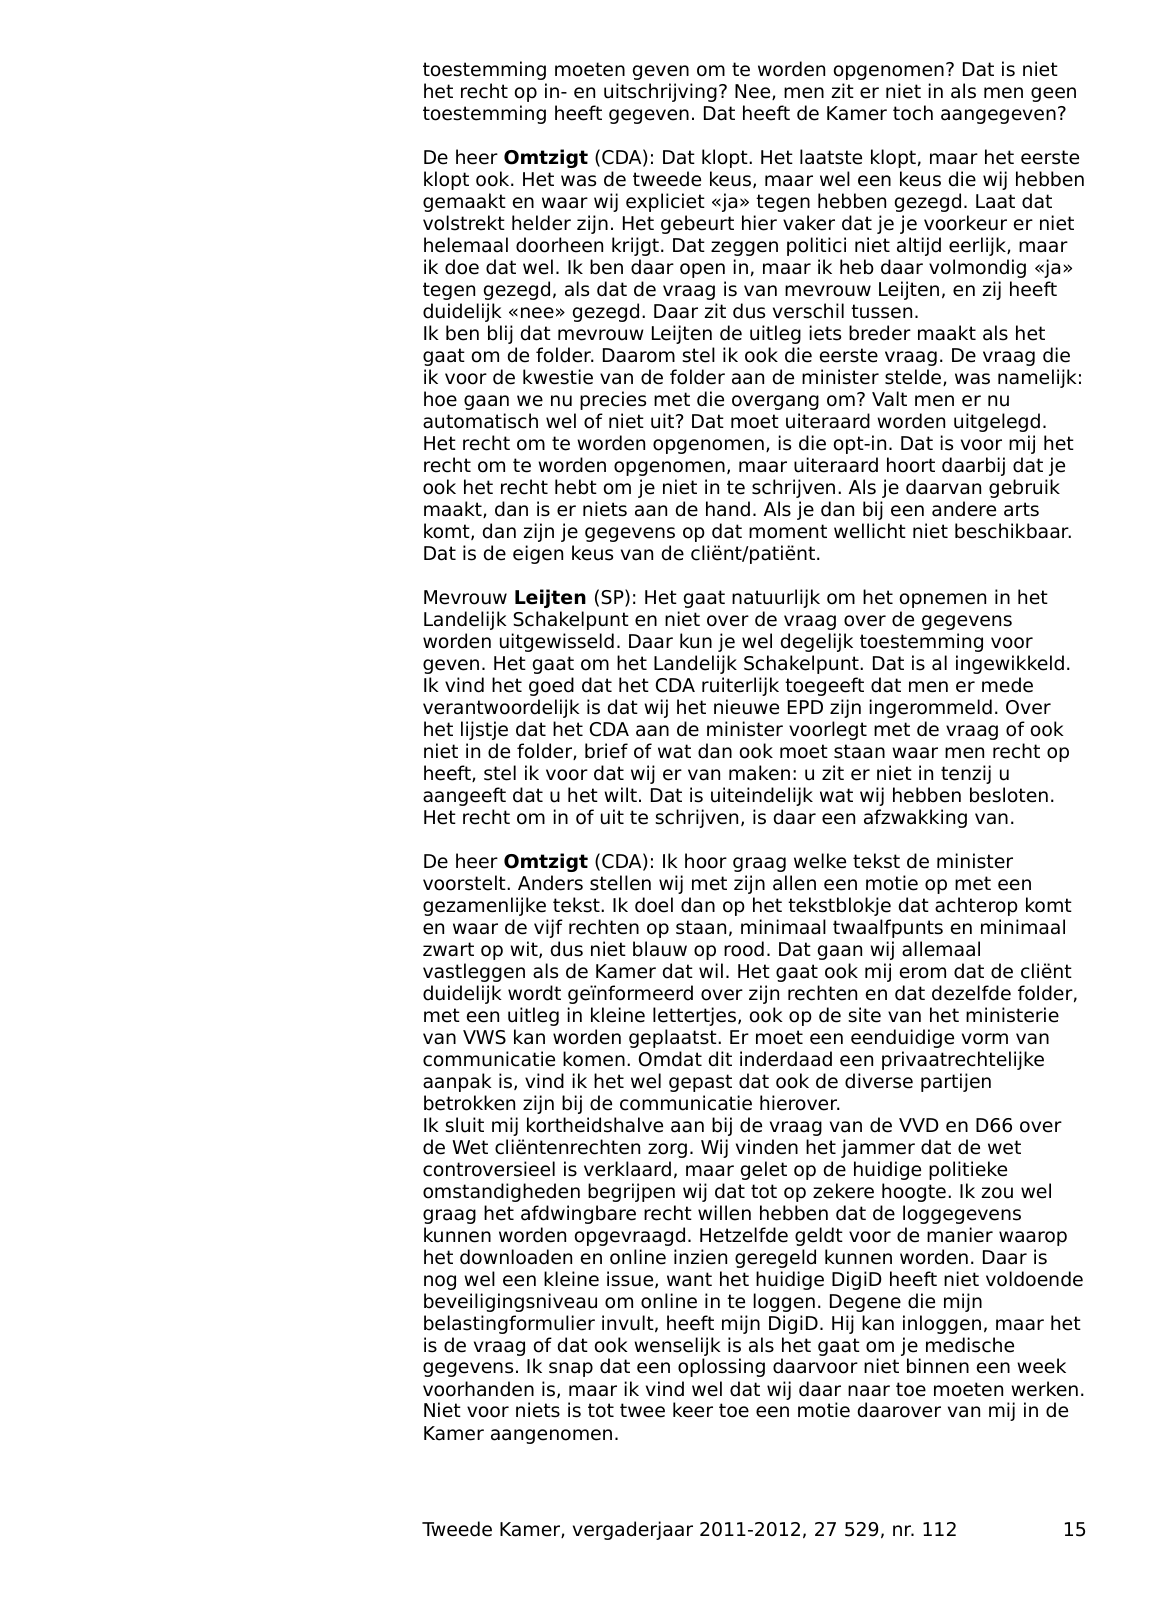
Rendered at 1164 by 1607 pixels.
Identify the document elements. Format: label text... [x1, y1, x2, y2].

text toestemming moeten geven om te worden opgenomen? Dat is niet het recht op in- en uitschrijving? Nee, men zit er niet in als men geen toestemming heeft gegeven. Dat heeft de Kamer toch aangegeven? [422, 59, 1087, 125]
text De heer Omtzigt (CDA): Dat klopt. Het laatste klopt, maar het eerste klopt ook. Het was de tweede keus, maar wel een keus die wij hebben gemaakt en waar wij expliciet «ja» tegen hebben gezegd. Laat dat volstrekt helder zijn. Het gebeurt hier vaker dat je je voorkeur er niet helemaal doorheen krijgt. Dat zeggen politici niet altijd eerlijk, maar ik doe dat wel. Ik ben daar open in, maar ik heb daar volmondig «ja» tegen gezegd, als dat de vraag is van mevrouw Leijten, en zij heeft duidelijk «nee» gezegd. Daar zit dus verschil tussen. [422, 147, 1087, 323]
text Ik sluit mij kortheidshalve aan bij de vraag van de VVD en D66 over de Wet cliëntenrechten zorg. Wij vinden het jammer dat de wet controversieel is verklaard, maar gelet op de huidige politieke omstandigheden begrijpen wij dat tot op zekere hoogte. Ik zou wel graag het afdwingbare recht willen hebben dat de loggegevens kunnen worden opgevraagd. Hetzelfde geldt voor de manier waarop het downloaden en online inzien geregeld kunnen worden. Daar is nog wel een kleine issue, want het huidige DigiD heeft niet voldoende beveiligingsniveau om online in te loggen. Degene die mijn belastingformulier invult, heeft mijn DigiD. Hij kan inloggen, maar het is de vraag of dat ook wenselijk is als het gaat om je medische gegevens. Ik snap dat een oplossing daarvoor niet binnen een week voorhanden is, maar ik vind wel dat wij daar naar toe moeten werken. Niet voor niets is tot twee keer toe een motie daarover van mij in de Kamer aangenomen. [422, 1115, 1087, 1444]
text Ik ben blij dat mevrouw Leijten de uitleg iets breder maakt als het gaat om de folder. Daarom stel ik ook die eerste vraag. De vraag die ik voor de kwestie van de folder aan de minister stelde, was namelijk: hoe gaan we nu precies met die overgang om? Valt men er nu automatisch wel of niet uit? Dat moet uiteraard worden uitgelegd. Het recht om te worden opgenomen, is die opt-in. Dat is voor mij het recht om te worden opgenomen, maar uiteraard hoort daarbij dat je ook het recht hebt om je niet in te schrijven. Als je daarvan gebruik maakt, dan is er niets aan de hand. Als je dan bij een andere arts komt, dan zijn je gegevens op dat moment wellicht niet beschikbaar. Dat is de eigen keus van de cliënt/patiënt. [422, 323, 1087, 565]
text Mevrouw Leijten (SP): Het gaat natuurlijk om het opnemen in het Landelijk Schakelpunt en niet over de vraag over de gegevens worden uitgewisseld. Daar kun je wel degelijk toestemming voor geven. Het gaat om het Landelijk Schakelpunt. Dat is al ingewikkeld. Ik vind het goed dat het CDA ruiterlijk toegeeft dat men er mede verantwoordelijk is dat wij het nieuwe EPD zijn ingerommeld. Over het lijstje dat het CDA aan de minister voorlegt met de vraag of ook niet in de folder, brief of wat dan ook moet staan waar men recht op heeft, stel ik voor dat wij er van maken: u zit er niet in tenzij u aangeeft dat u het wilt. Dat is uiteindelijk wat wij hebben besloten. Het recht om in of uit te schrijven, is daar een afzwakking van. [422, 587, 1087, 829]
text De heer Omtzigt (CDA): Ik hoor graag welke tekst de minister voorstelt. Anders stellen wij met zijn allen een motie op met een gezamenlijke tekst. Ik doel dan op het tekstblokje dat achterop komt en waar de vijf rechten op staan, minimaal twaalfpunts en minimaal zwart op wit, dus niet blauw op rood. Dat gaan wij allemaal vastleggen als de Kamer dat wil. Het gaat ook mij erom dat de cliënt duidelijk wordt geïnformeerd over zijn rechten en dat dezelfde folder, met een uitleg in kleine lettertjes, ook op de site van het ministerie van VWS kan worden geplaatst. Er moet een eenduidige vorm van communicatie komen. Omdat dit inderdaad een privaatrechtelijke aanpak is, vind ik het wel gepast dat ook de diverse partijen betrokken zijn bij de communicatie hierover. [422, 851, 1087, 1115]
